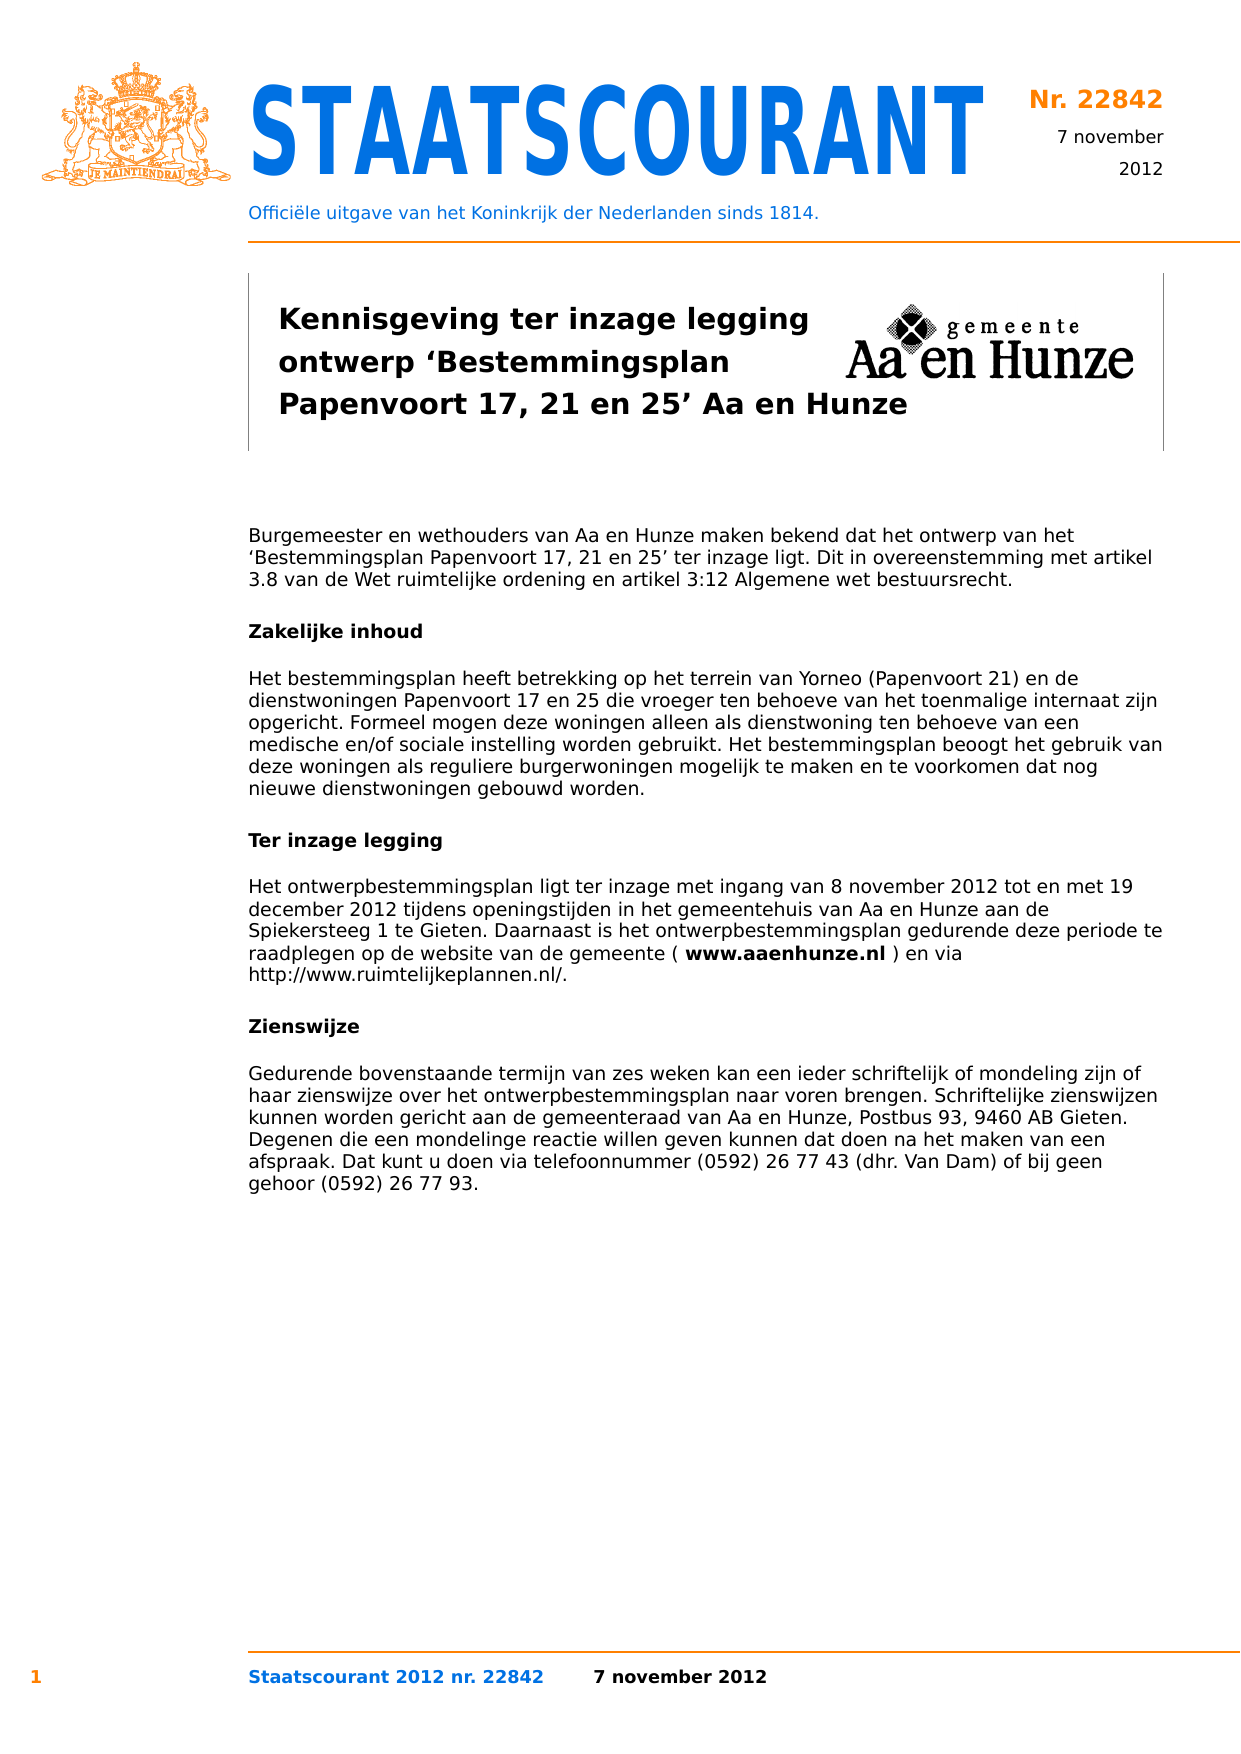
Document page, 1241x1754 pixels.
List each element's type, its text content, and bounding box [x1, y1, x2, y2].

table_cell 2012 [998, 153, 1240, 203]
text Gedurende bovenstaande termijn van zes weken kan een ieder schriftelijk of mondeling zijn of haar zienswijze over het ontwerpbestemmingsplan naar voren brengen. Schriftelijke zienswijzen kunnen worden gericht aan de gemeenteraad van Aa en Hunze, Postbus 93, 9460 AB Gieten. Degenen die een mondelinge reactie willen geven kunnen dat doen na het maken van een afspraak. Dat kunt u doen via telefoonnummer (0592) 26 77 43 (dhr. Van Dam) of bij geen gehoor (0592) 26 77 93. [248, 1063, 1163, 1195]
table_cell 7 november [998, 121, 1240, 153]
table_header [25, 62, 248, 241]
table_cell Officiële uitgave van het Koninkrijk der Nederlanden sinds 1814. [248, 203, 1240, 241]
picture [41, 62, 231, 186]
subtitle Kennisgeving ter inzage legging ontwerp ‘Bestemmingsplan Papenvoort 17, 21 en 25’ Aa en Hunze [249, 273, 1163, 451]
picture [844, 302, 1134, 380]
text Het ontwerpbestemmingsplan ligt ter inzage met ingang van 8 november 2012 tot en met 19 december 2012 tijdens openingstijden in het gemeentehuis van Aa en Hunze aan de Spiekersteeg 1 te Gieten. Daarnaast is het ontwerpbestemmingsplan gedurende deze periode te raadplegen op de website van de gemeente ( www.aaenhunze.nl ) en via http://www.ruimtelijkeplannen.nl/. [248, 876, 1163, 986]
subtitle Ter inzage legging [248, 829, 1163, 851]
table_header Nr. 22842 [998, 62, 1240, 121]
subtitle Zienswijze [248, 1016, 1163, 1038]
table_header STAATSCOURANT [248, 62, 998, 203]
subtitle Zakelijke inhoud [248, 621, 1163, 643]
text Burgemeester en wethouders van Aa en Hunze maken bekend dat het ontwerp van het ‘Bestemmingsplan Papenvoort 17, 21 en 25’ ter inzage ligt. Dit in overeenstemming met artikel 3.8 van de Wet ruimtelijke ordening en artikel 3:12 Algemene wet bestuursrecht. [248, 525, 1163, 591]
text Het bestemmingsplan heeft betrekking op het terrein van Yorneo (Papenvoort 21) en de dienstwoningen Papenvoort 17 en 25 die vroeger ten behoeve van het toenmalige internaat zijn opgericht. Formeel mogen deze woningen alleen als dienstwoning ten behoeve van een medische en/of sociale instelling worden gebruikt. Het bestemmingsplan beoogt het gebruik van deze woningen als reguliere burgerwoningen mogelijk te maken en te voorkomen dat nog nieuwe dienstwoningen gebouwd worden. [248, 668, 1163, 799]
